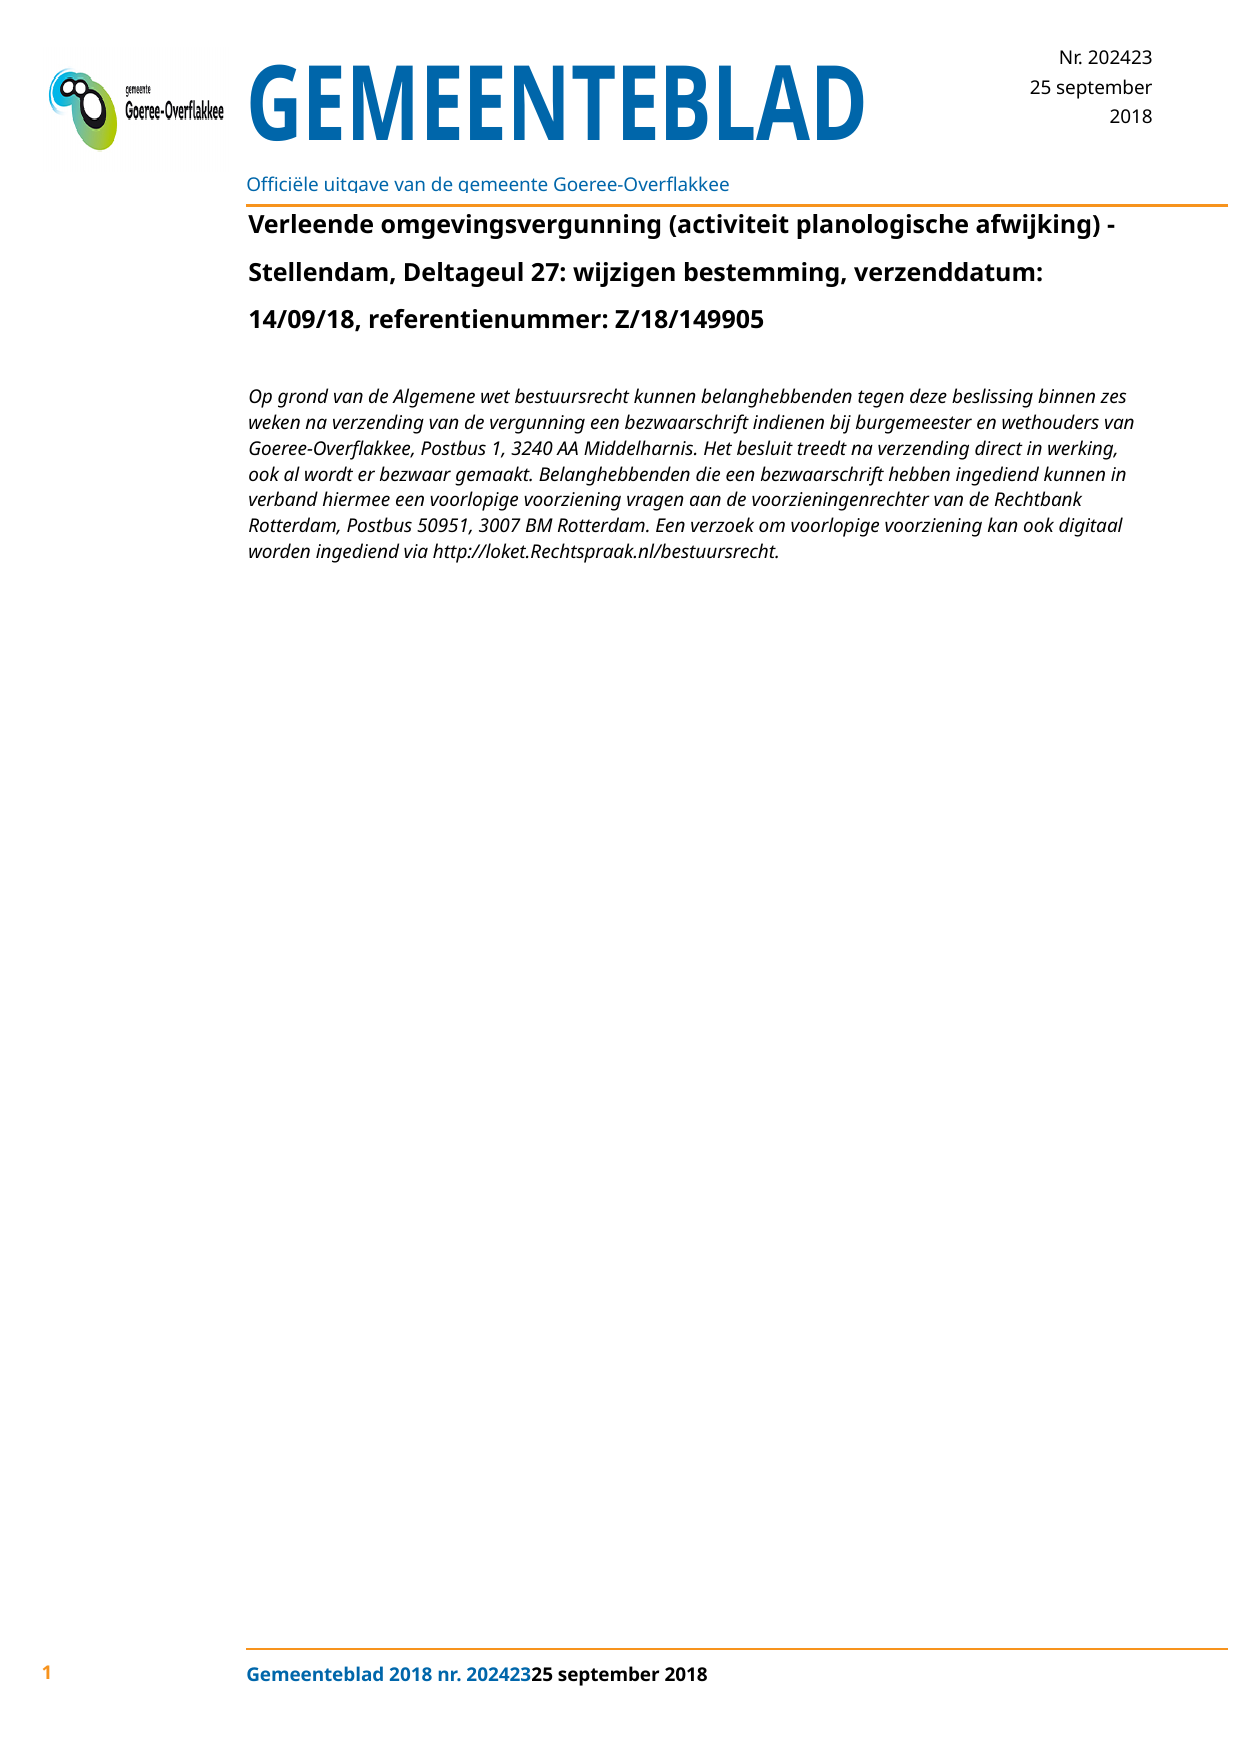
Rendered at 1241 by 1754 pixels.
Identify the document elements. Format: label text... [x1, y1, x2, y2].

text Verleende omgevingsvergunning (activiteit planologische afwijking) - Stellendam, Deltageul 27: wijzigen bestemming, verzenddatum: 14/09/18, referentienummer: Z/18/149905 [248, 207, 1152, 336]
picture [41, 47, 231, 172]
text Op grond van de Algemene wet bestuursrecht kunnen belanghebbenden tegen deze beslissing binnen zes weken na verzending van de vergunning een bezwaarschrift indienen bij burgemeester en wethouders van Goeree-Overflakkee, Postbus 1, 3240 AA Middelharnis. Het besluit treedt na verzending direct in werking, ook al wordt er bezwaar gemaakt. Belanghebbenden die een bezwaarschrift hebben ingediend kunnen in verband hiermee een voorlopige voorziening vragen aan de voorzieningenrechter van de Rechtbank Rotterdam, Postbus 50951, 3007 BM Rotterdam. Een verzoek om voorlopige voorziening kan ook digitaal worden ingediend via http://loket.Rechtspraak.nl/bestuursrecht. [248, 384, 1152, 564]
